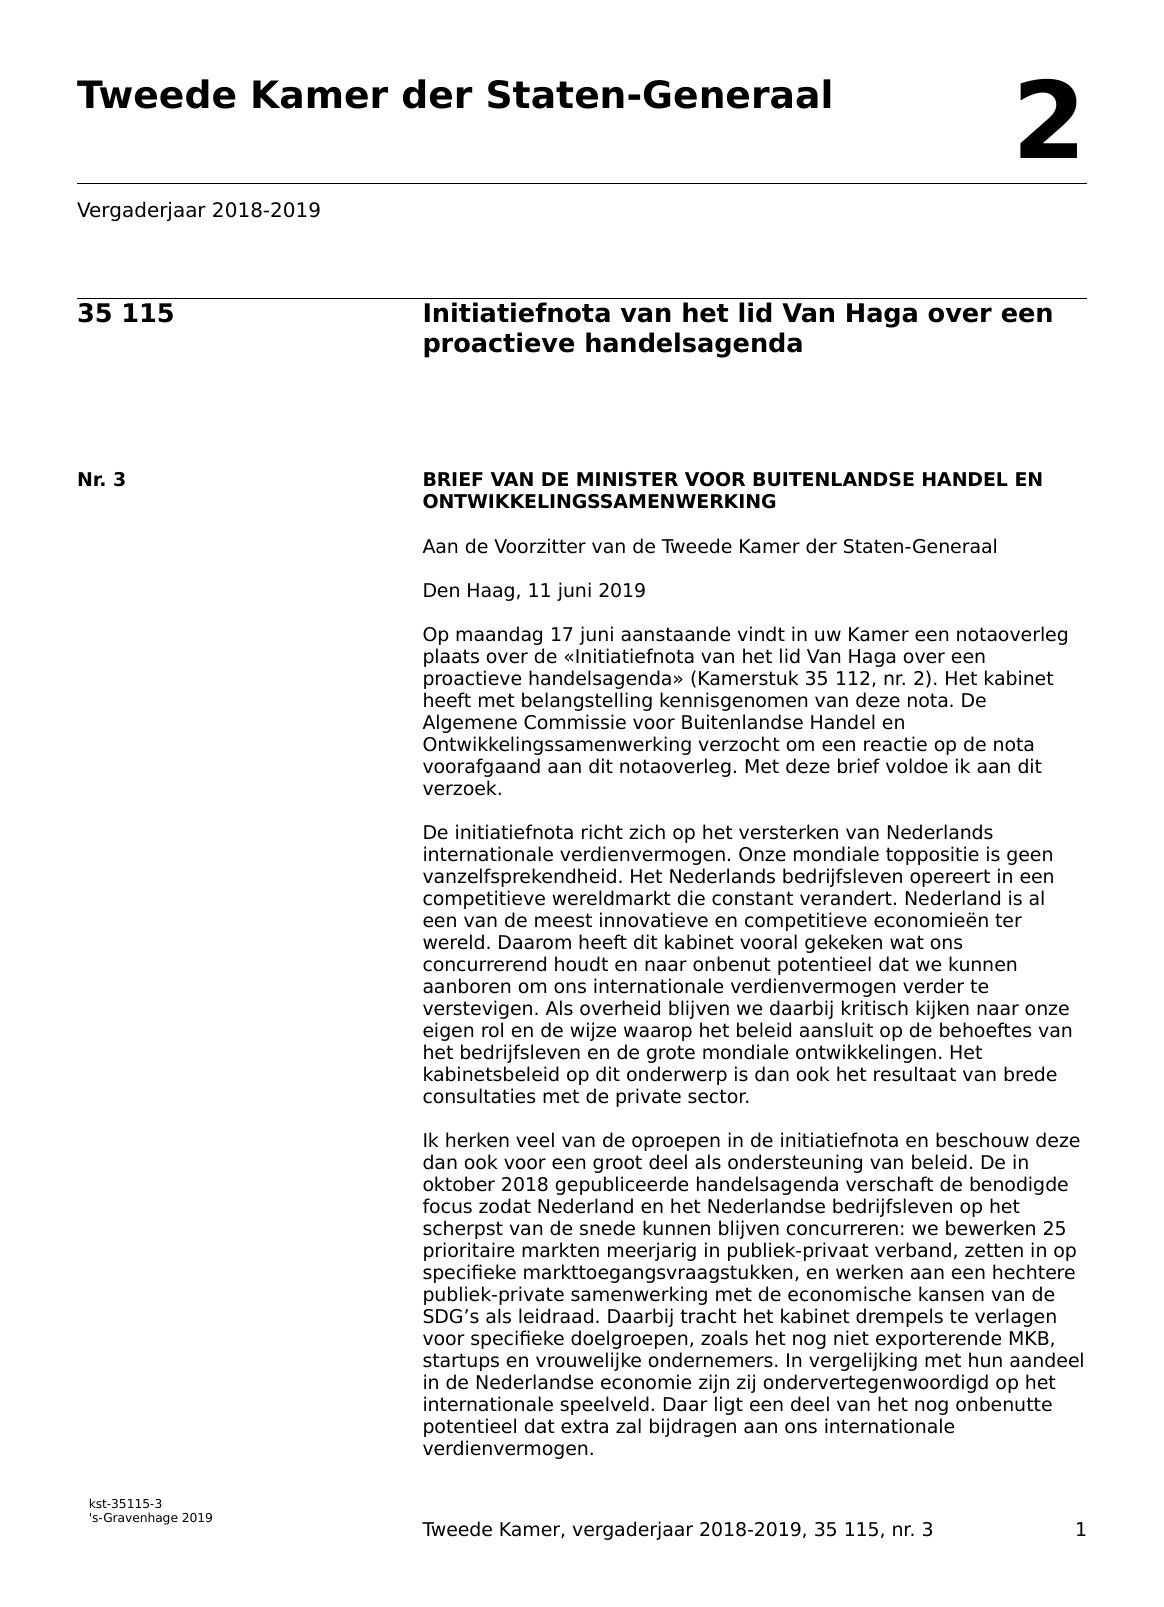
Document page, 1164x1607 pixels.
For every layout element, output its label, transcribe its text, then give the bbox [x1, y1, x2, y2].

text Den Haag, 11 juni 2019 [422, 580, 1087, 602]
table_header Tweede Kamer der Staten-Generaal [77, 59, 886, 183]
text Ik herken veel van de oproepen in de initiatiefnota en beschouw deze dan ook voor een groot deel als ondersteuning van beleid. De in oktober 2018 gepubliceerde handelsagenda verschaft de benodigde focus zodat Nederland en het Nederlandse bedrijfsleven op het scherpst van de snede kunnen blijven concurreren: we bewerken 25 prioritaire markten meerjarig in publiek-privaat verband, zetten in op specifieke markttoegangsvraagstukken, en werken aan een hechtere publiek-private samenwerking met de economische kansen van de SDG’s als leidraad. Daarbij tracht het kabinet drempels te verlagen voor specifieke doelgroepen, zoals het nog niet exporterende MKB, startups en vrouwelijke ondernemers. In vergelijking met hun aandeel in de Nederlandse economie zijn zij ondervertegenwoordigd op het internationale speelveld. Daar ligt een deel van het nog onbenutte potentieel dat extra zal bijdragen aan ons internationale verdienvermogen. [422, 1130, 1087, 1459]
text Op maandag 17 juni aanstaande vindt in uw Kamer een notaoverleg plaats over de «Initiatiefnota van het lid Van Haga over een proactieve handelsagenda» (Kamerstuk 35 112, nr. 2). Het kabinet heeft met belangstelling kennisgenomen van deze nota. De Algemene Commissie voor Buitenlandse Handel en Ontwikkelingssamenwerking verzocht om een reactie op de nota voorafgaand aan dit notaoverleg. Met deze brief voldoe ik aan dit verzoek. [422, 624, 1087, 800]
table_cell Vergaderjaar 2018-2019 [77, 184, 1087, 298]
table_header 2 [886, 59, 1087, 183]
text Aan de Voorzitter van de Tweede Kamer der Staten-Generaal [422, 536, 1087, 557]
text 's-Gravenhage 2019 [88, 1511, 323, 1525]
text De initiatiefnota richt zich op het versterken van Nederlands internationale verdienvermogen. Onze mondiale toppositie is geen vanzelfsprekendheid. Het Nederlands bedrijfsleven opereert in een competitieve wereldmarkt die constant verandert. Nederland is al een van de meest innovatieve en competitieve economieën ter wereld. Daarom heeft dit kabinet vooral gekeken wat ons concurrerend houdt en naar onbenut potentieel dat we kunnen aanboren om ons internationale verdienvermogen verder te verstevigen. Als overheid blijven we daarbij kritisch kijken naar onze eigen rol en de wijze waarop het beleid aansluit op de behoeftes van het bedrijfsleven en de grote mondiale ontwikkelingen. Het kabinetsbeleid op dit onderwerp is dan ook het resultaat van brede consultaties met de private sector. [422, 822, 1087, 1108]
subtitle Nr. 3 BRIEF VAN DE MINISTER VOOR BUITENLANDSE HANDEL EN ONTWIKKELINGSSAMENWERKING [77, 469, 1087, 513]
text kst-35115-3 [88, 1497, 323, 1511]
subtitle 35 115 Initiatiefnota van het lid Van Haga over een proactieve handelsagenda [77, 299, 1087, 358]
